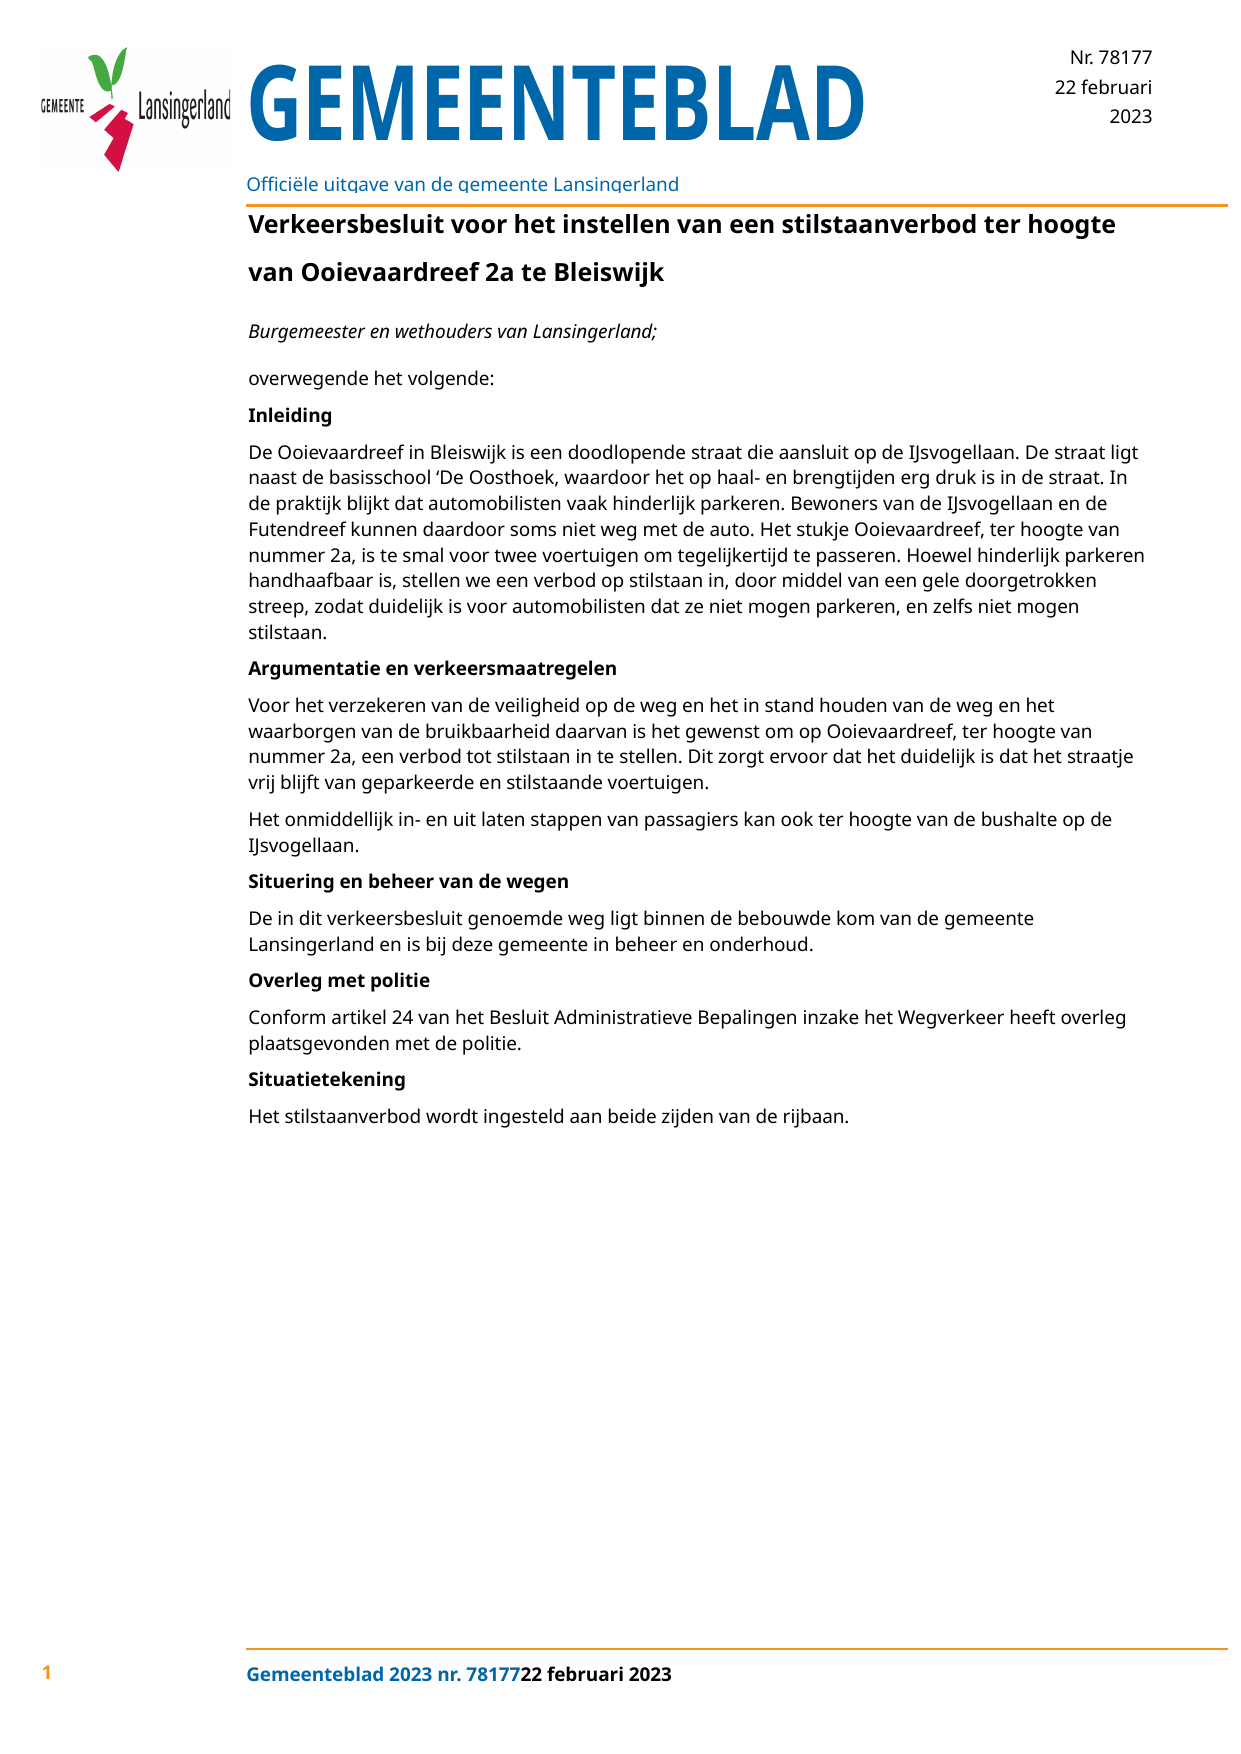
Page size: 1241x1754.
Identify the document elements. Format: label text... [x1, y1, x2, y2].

text Argumentatie en verkeersmaatregelen [248, 656, 1152, 681]
text Overleg met politie [248, 968, 1152, 993]
text De Ooievaardreef in Bleiswijk is een doodlopende straat die aansluit op de IJsvogellaan. De straat ligt naast de basisschool ‘De Oosthoek, waardoor het op haal- en brengtijden erg druk is in de straat. In de praktijk blijkt dat automobilisten vaak hinderlijk parkeren. Bewoners van de IJsvogellaan en de Futendreef kunnen daardoor soms niet weg met de auto. Het stukje Ooievaardreef, ter hoogte van nummer 2a, is te smal voor twee voertuigen om tegelijkertijd te passeren. Hoewel hinderlijk parkeren handhaafbaar is, stellen we een verbod op stilstaan in, door middel van een gele doorgetrokken streep, zodat duidelijk is voor automobilisten dat ze niet mogen parkeren, en zelfs niet mogen stilstaan. [248, 439, 1152, 645]
text Inleiding [248, 402, 1152, 428]
text Burgemeester en wethouders van Lansingerland; [248, 318, 1152, 344]
text Conform artikel 24 van het Besluit Administratieve Bepalingen inzake het Wegverkeer heeft overleg plaatsgevonden met de politie. [248, 1004, 1152, 1056]
text Het onmiddellijk in- en uit laten stappen van passagiers kan ook ter hoogte van de bushalte op de IJsvogellaan. [248, 806, 1152, 858]
text Verkeersbesluit voor het instellen van een stilstaanverbod ter hoogte van Ooievaardreef 2a te Bleiswijk [248, 207, 1152, 288]
text overwegende het volgende: [248, 366, 1152, 391]
text De in dit verkeersbesluit genoemde weg ligt bin­nen de be­bouw­de kom van de ge­meente Lansingerland en is bij deze gemeente in beheer en onderhoud. [248, 905, 1152, 957]
text Situatietekening [248, 1067, 1152, 1092]
picture [41, 47, 231, 172]
text Situering en beheer van de wegen [248, 868, 1152, 894]
text Het stilstaanverbod wordt ingesteld aan beide zijden van de rijbaan. [248, 1103, 1152, 1129]
text Voor het verzekeren van de veiligheid op de weg en het in stand houden van de weg en het waarborgen van de bruikbaarheid daarvan is het gewenst om op Ooievaardreef, ter hoogte van nummer 2a, een verbod tot stilstaan in te stellen. Dit zorgt ervoor dat het duidelijk is dat het straatje vrij blijft van geparkeerde en stilstaande voertuigen. [248, 692, 1152, 795]
